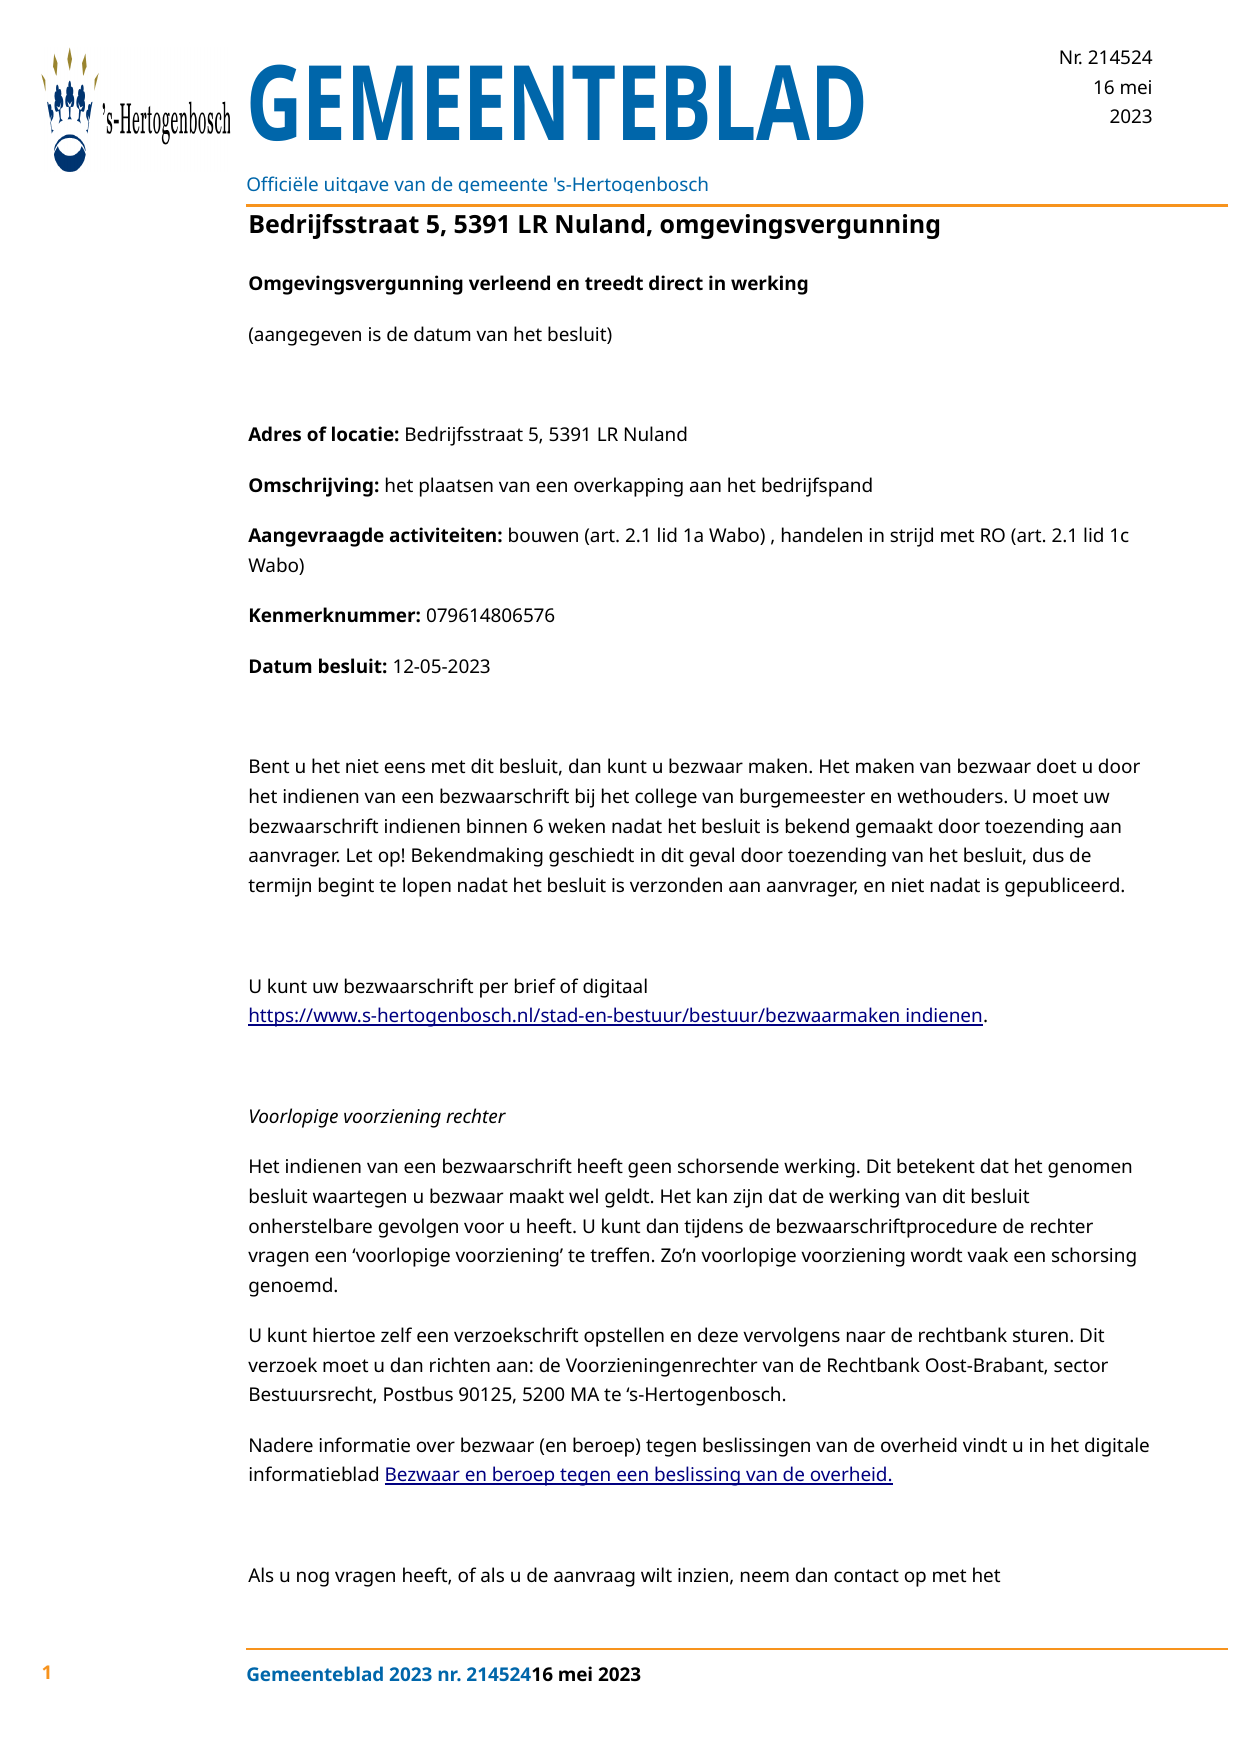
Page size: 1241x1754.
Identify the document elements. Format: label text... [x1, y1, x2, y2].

text Voorlopige voorziening rechter [248, 1103, 1152, 1129]
text Nadere informatie over bezwaar (en beroep) tegen beslissingen van de overheid vindt u in het digitale informatieblad Bezwaar en beroep tegen een beslissing van de overheid. [248, 1432, 1152, 1487]
text Aangevraagde activiteiten: bouwen (art. 2.1 lid 1a Wabo) , handelen in strijd met RO (art. 2.1 lid 1c Wabo) [248, 522, 1152, 578]
text Adres of locatie: Bedrijfsstraat 5, 5391 LR Nuland [248, 422, 1152, 447]
text Omschrijving: het plaatsen van een overkapping aan het bedrijfspand [248, 472, 1152, 498]
text Omgevingsvergunning verleend en treedt direct in werking [248, 270, 1152, 296]
text Kenmerknummer: 079614806576 [248, 602, 1152, 628]
text U kunt hiertoe zelf een verzoekschrift opstellen en deze vervolgens naar de rechtbank sturen. Dit verzoek moet u dan richten aan: de Voorzieningenrechter van de Rechtbank Oost-Brabant, sector Bestuursrecht, Postbus 90125, 5200 MA te ‘s-Hertogenbosch. [248, 1322, 1152, 1407]
picture [41, 47, 231, 172]
text Datum besluit: 12-05-2023 [248, 653, 1152, 678]
text U kunt uw bezwaarschrift per brief of digitaal https://www.s-hertogenbosch.nl/stad-en-bestuur/bestuur/bezwaarmaken indienen. [248, 973, 1152, 1028]
text Het indienen van een bezwaarschrift heeft geen schorsende werking. Dit betekent dat het genomen besluit waartegen u bezwaar maakt wel geldt. Het kan zijn dat de werking van dit besluit onherstelbare gevolgen voor u heeft. U kunt dan tijdens de bezwaarschriftprocedure de rechter vragen een ‘voorlopige voorziening’ te treffen. Zo’n voorlopige voorziening wordt vaak een schorsing genoemd. [248, 1154, 1152, 1298]
text Bent u het niet eens met dit besluit, dan kunt u bezwaar maken. Het maken van bezwaar doet u door het indienen van een bezwaarschrift bij het college van burgemeester en wethouders. U moet uw bezwaarschrift indienen binnen 6 weken nadat het besluit is bekend gemaakt door toezending aan aanvrager. Let op! Bekendmaking geschiedt in dit geval door toezending van het besluit, dus de termijn begint te lopen nadat het besluit is verzonden aan aanvrager, en niet nadat is gepubliceerd. [248, 754, 1152, 898]
text (aangegeven is de datum van het besluit) [248, 321, 1152, 346]
text Als u nog vragen heeft, of als u de aanvraag wilt inzien, neem dan contact op met het [248, 1562, 1152, 1588]
text Bedrijfsstraat 5, 5391 LR Nuland, omgevingsvergunning [248, 207, 1152, 241]
